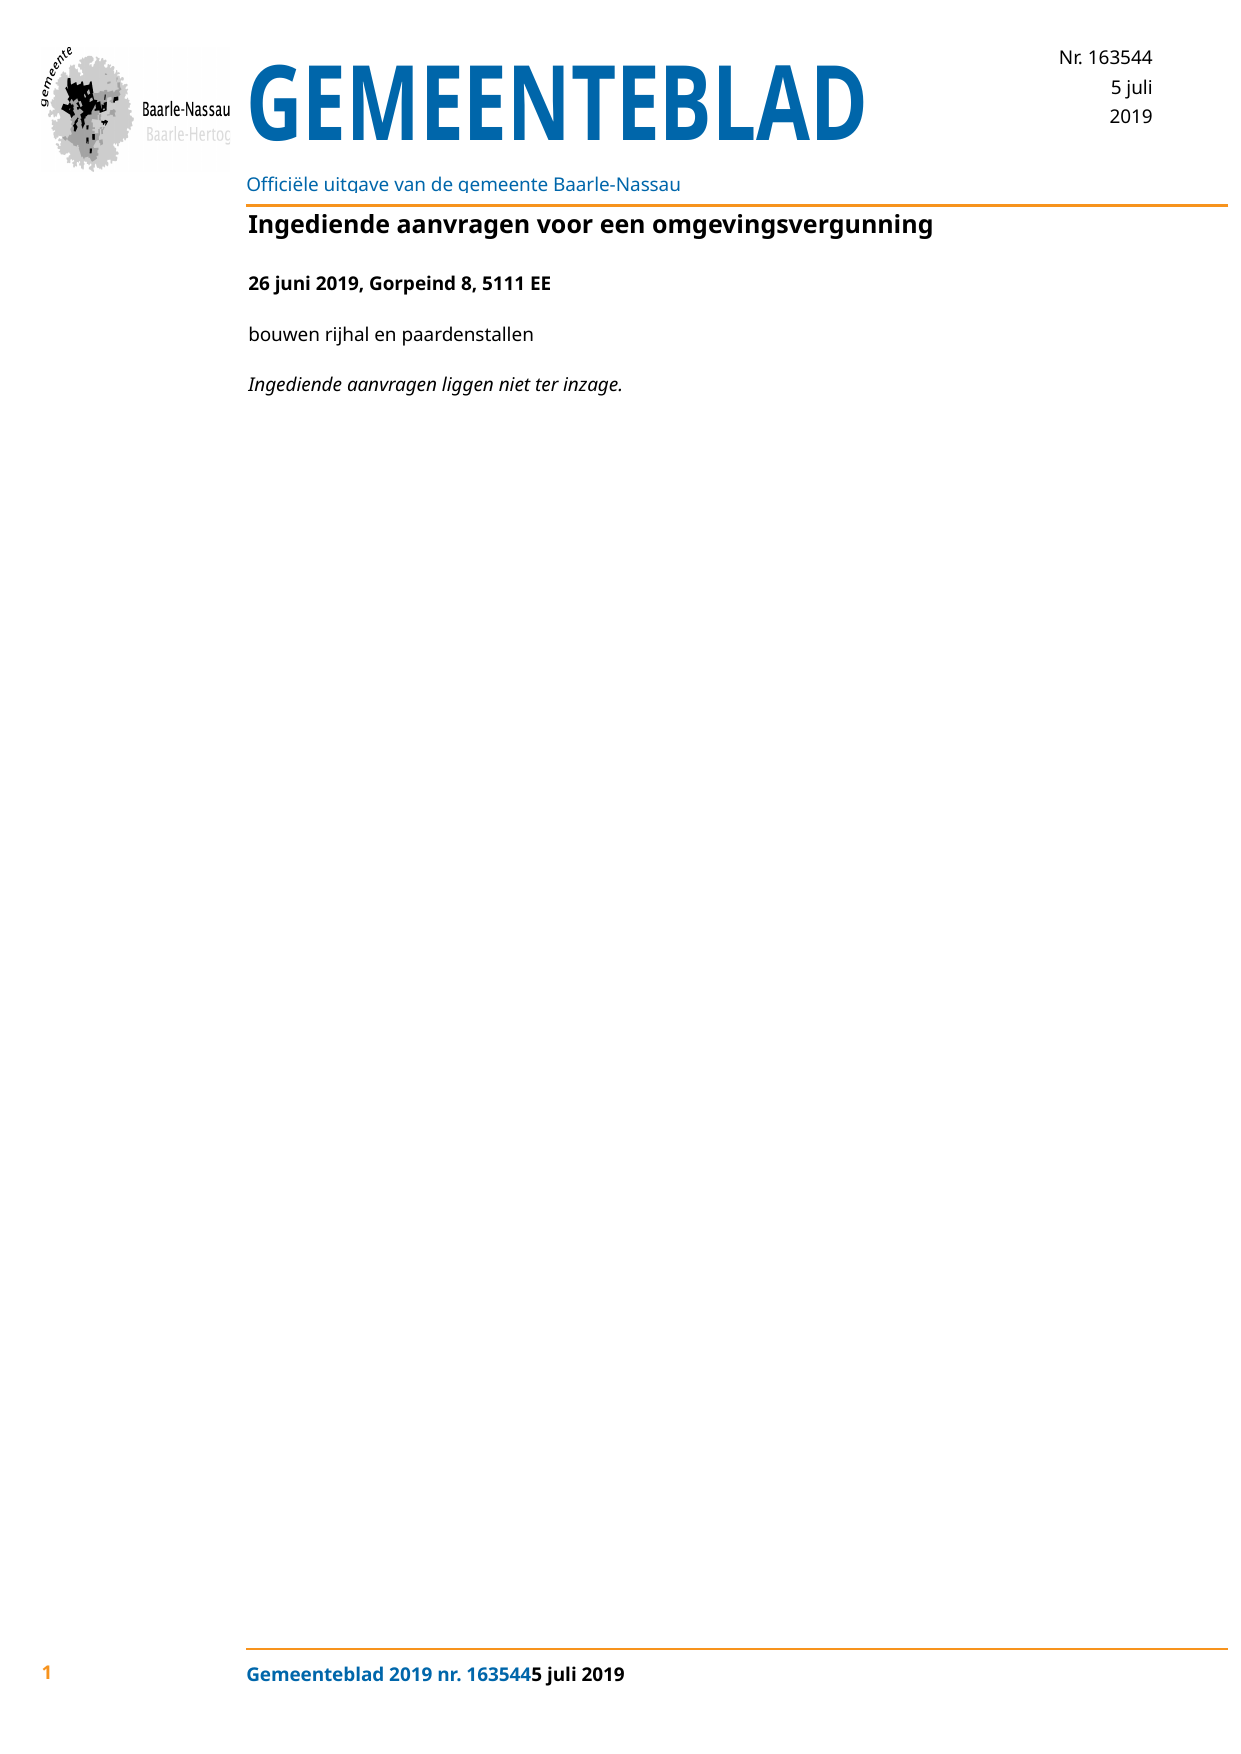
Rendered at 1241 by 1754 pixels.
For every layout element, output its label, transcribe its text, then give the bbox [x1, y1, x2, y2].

text bouwen rijhal en paardenstallen [248, 321, 1152, 346]
text 26 juni 2019, Gorpeind 8, 5111 EE [248, 270, 1152, 296]
text Ingediende aanvragen voor een omgevingsvergunning [248, 207, 1152, 241]
text Ingediende aanvragen liggen niet ter inzage. [248, 371, 1152, 397]
picture [41, 47, 231, 172]
